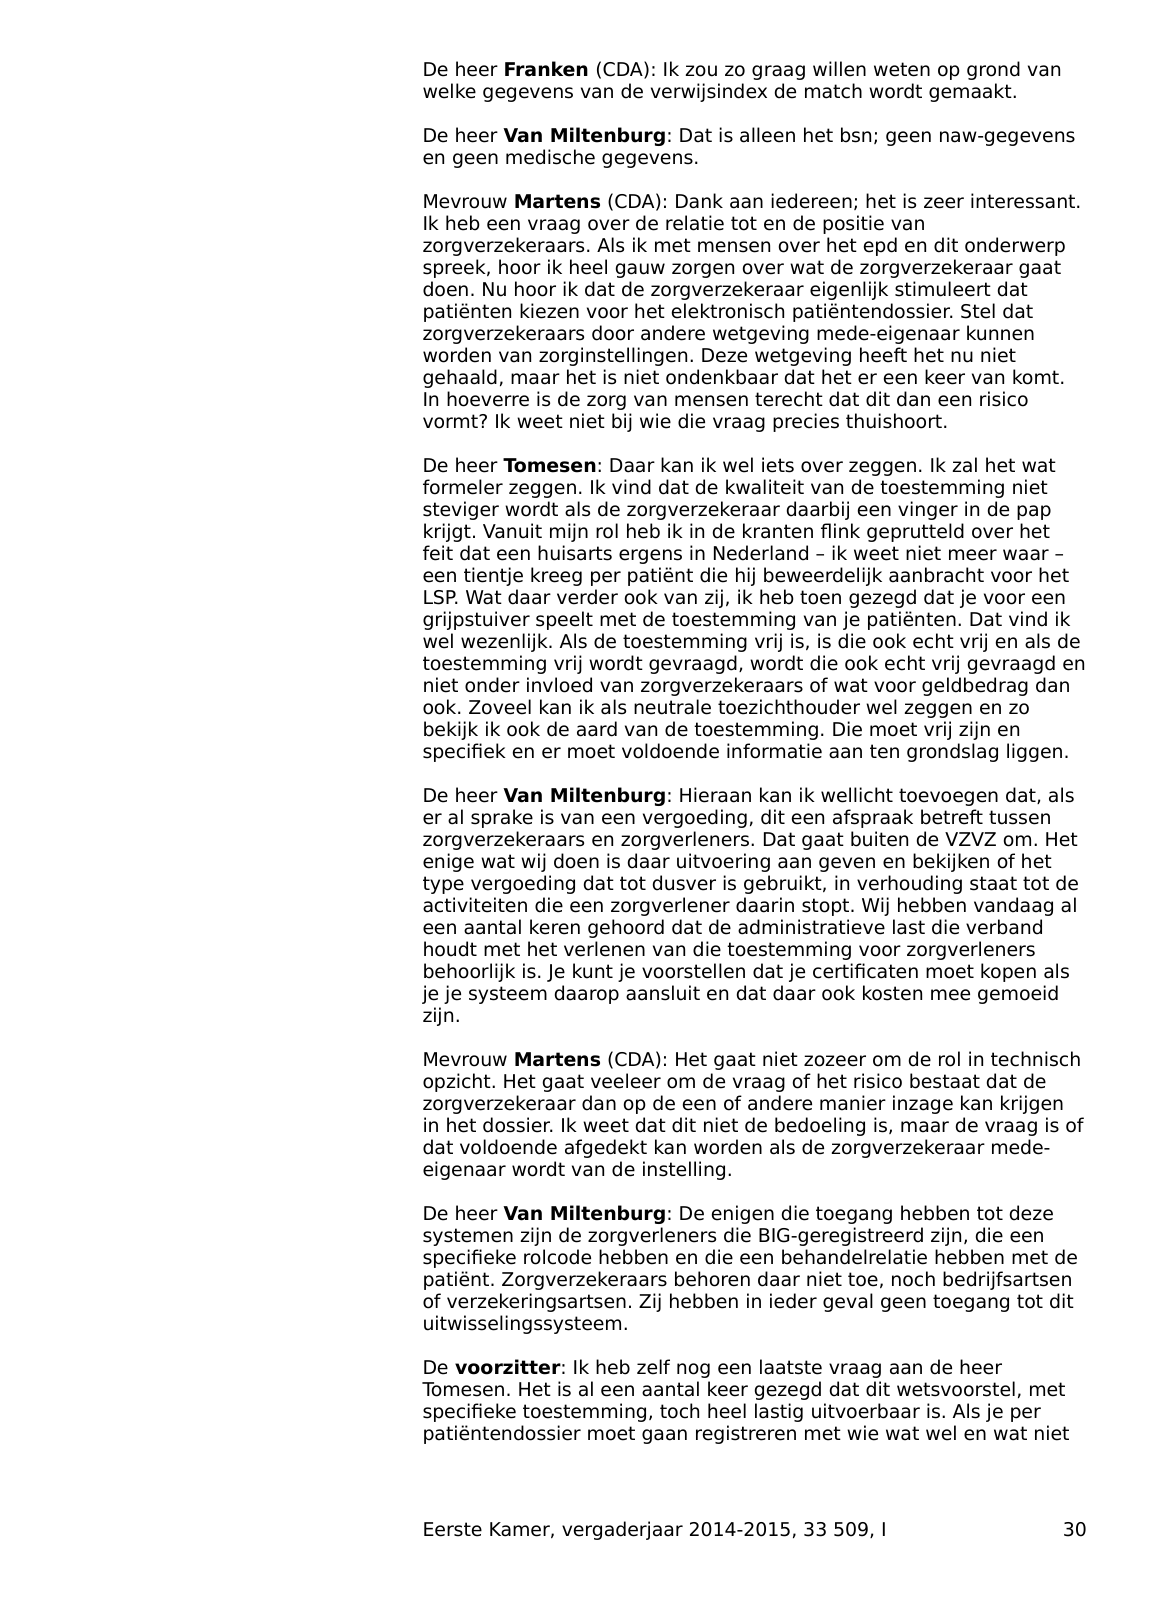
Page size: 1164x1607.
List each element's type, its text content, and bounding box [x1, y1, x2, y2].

text De heer Van Miltenburg: De enigen die toegang hebben tot deze systemen zijn de zorgverleners die BIG-geregistreerd zijn, die een specifieke rolcode hebben en die een behandelrelatie hebben met de patiënt. Zorgverzekeraars behoren daar niet toe, noch bedrijfsartsen of verzekeringsartsen. Zij hebben in ieder geval geen toegang tot dit uitwisselingssysteem. [422, 1203, 1087, 1335]
text Ik heb een vraag over de relatie tot en de positie van zorgverzekeraars. Als ik met mensen over het epd en dit onderwerp spreek, hoor ik heel gauw zorgen over wat de zorgverzekeraar gaat doen. Nu hoor ik dat de zorgverzekeraar eigenlijk stimuleert dat patiënten kiezen voor het elektronisch patiëntendossier. Stel dat zorgverzekeraars door andere wetgeving mede-eigenaar kunnen worden van zorginstellingen. Deze wetgeving heeft het nu niet gehaald, maar het is niet ondenkbaar dat het er een keer van komt. In hoeverre is de zorg van mensen terecht dat dit dan een risico vormt? Ik weet niet bij wie die vraag precies thuishoort. [422, 213, 1087, 433]
text Mevrouw Martens (CDA): Dank aan iedereen; het is zeer interessant. [422, 191, 1087, 213]
text De heer Franken (CDA): Ik zou zo graag willen weten op grond van welke gegevens van de verwijsindex de match wordt gemaakt. [422, 59, 1087, 103]
text De heer Tomesen: Daar kan ik wel iets over zeggen. Ik zal het wat formeler zeggen. Ik vind dat de kwaliteit van de toestemming niet steviger wordt als de zorgverzekeraar daarbij een vinger in de pap krijgt. Vanuit mijn rol heb ik in de kranten flink geprutteld over het feit dat een huisarts ergens in Nederland – ik weet niet meer waar – een tientje kreeg per patiënt die hij beweerdelijk aanbracht voor het LSP. Wat daar verder ook van zij, ik heb toen gezegd dat je voor een grijpstuiver speelt met de toestemming van je patiënten. Dat vind ik wel wezenlijk. Als de toestemming vrij is, is die ook echt vrij en als de toestemming vrij wordt gevraagd, wordt die ook echt vrij gevraagd en niet onder invloed van zorgverzekeraars of wat voor geldbedrag dan ook. Zoveel kan ik als neutrale toezichthouder wel zeggen en zo bekijk ik ook de aard van de toestemming. Die moet vrij zijn en specifiek en er moet voldoende informatie aan ten grondslag liggen. [422, 455, 1087, 763]
text Mevrouw Martens (CDA): Het gaat niet zozeer om de rol in technisch opzicht. Het gaat veeleer om de vraag of het risico bestaat dat de zorgverzekeraar dan op de een of andere manier inzage kan krijgen in het dossier. Ik weet dat dit niet de bedoeling is, maar de vraag is of dat voldoende afgedekt kan worden als de zorgverzekeraar mede-eigenaar wordt van de instelling. [422, 1049, 1087, 1181]
text De heer Van Miltenburg: Dat is alleen het bsn; geen naw-gegevens en geen medische gegevens. [422, 125, 1087, 169]
text De heer Van Miltenburg: Hieraan kan ik wellicht toevoegen dat, als er al sprake is van een vergoeding, dit een afspraak betreft tussen zorgverzekeraars en zorgverleners. Dat gaat buiten de VZVZ om. Het enige wat wij doen is daar uitvoering aan geven en bekijken of het type vergoeding dat tot dusver is gebruikt, in verhouding staat tot de activiteiten die een zorgverlener daarin stopt. Wij hebben vandaag al een aantal keren gehoord dat de administratieve last die verband houdt met het verlenen van die toestemming voor zorgverleners behoorlijk is. Je kunt je voorstellen dat je certificaten moet kopen als je je systeem daarop aansluit en dat daar ook kosten mee gemoeid zijn. [422, 785, 1087, 1027]
text De voorzitter: Ik heb zelf nog een laatste vraag aan de heer Tomesen. Het is al een aantal keer gezegd dat dit wetsvoorstel, met specifieke toestemming, toch heel lastig uitvoerbaar is. Als je per patiëntendossier moet gaan registreren met wie wat wel en wat niet [422, 1357, 1087, 1445]
